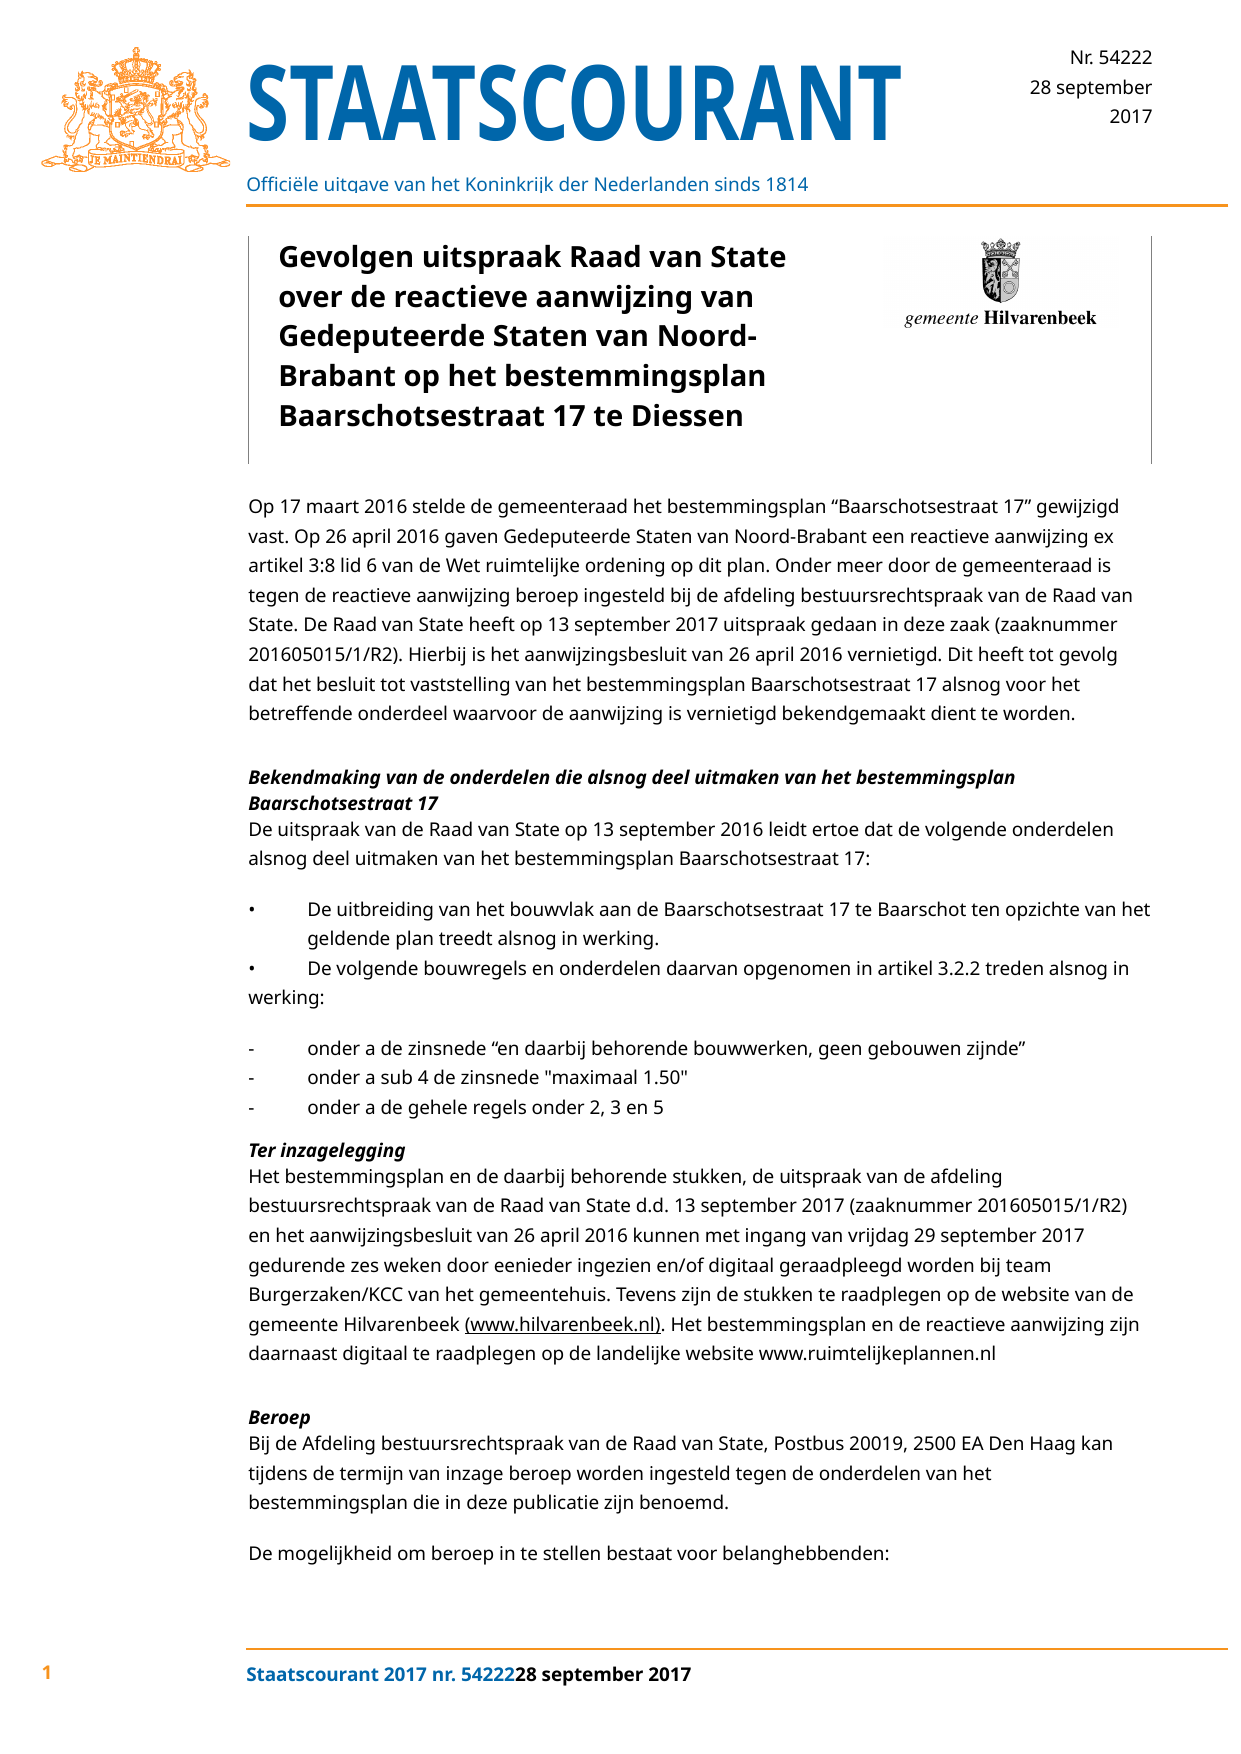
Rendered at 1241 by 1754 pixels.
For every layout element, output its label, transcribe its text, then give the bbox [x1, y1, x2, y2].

text De mogelijkheid om beroep in te stellen bestaat voor belanghebbenden: [248, 1540, 1152, 1566]
text De uitspraak van de Raad van State op 13 september 2016 leidt ertoe dat de volgende onderdelen alsnog deel uitmaken van het bestemmingsplan Baarschotsestraat 17: [248, 816, 1152, 871]
text Ter inzagelegging [248, 1137, 1152, 1163]
text Het bestemmingsplan en de daarbij behorende stukken, de uitspraak van de afdeling bestuursrechtspraak van de Raad van State d.d. 13 september 2017 (zaaknummer 201605015/1/R2) en het aanwijzingsbesluit van 26 april 2016 kunnen met ingang van vrijdag 29 september 2017 gedurende zes weken door eenieder ingezien en/of digitaal geraadpleegd worden bij team Burgerzaken/KCC van het gemeentehuis. Tevens zijn de stukken te raadplegen op de website van de gemeente Hilvarenbeek (www.hilvarenbeek.nl). Het bestemmingsplan en de reactieve aanwijzing zijn daarnaast digitaal te raadplegen op de landelijke website www.ruimtelijkeplannen.nl [248, 1163, 1152, 1366]
list De uitbreiding van het bouwvlak aan de Baarschotsestraat 17 te Baarschot ten opzichte van het geldende plan treedt alsnog in werking. [248, 896, 1152, 951]
list onder a sub 4 de zinsnede "maximaal 1.50" [248, 1064, 1152, 1090]
list onder a de gehele regels onder 2, 3 en 5 [248, 1094, 1152, 1120]
text Op 17 maart 2016 stelde de gemeenteraad het bestemmingsplan “Baarschotsestraat 17” gewijzigd vast. Op 26 april 2016 gaven Gedeputeerde Staten van Noord-Brabant een reactieve aanwijzing ex artikel 3:8 lid 6 van de Wet ruimtelijke ordening op dit plan. Onder meer door de gemeenteraad is tegen de reactieve aanwijzing beroep ingesteld bij de afdeling bestuursrechtspraak van de Raad van State. De Raad van State heeft op 13 september 2017 uitspraak gedaan in deze zaak (zaaknummer 201605015/1/R2). Hierbij is het aanwijzingsbesluit van 26 april 2016 vernietigd. Dit heeft tot gevolg dat het besluit tot vaststelling van het bestemmingsplan Baarschotsestraat 17 alsnog voor het betreffende onderdeel waarvoor de aanwijzing is vernietigd bekendgemaakt dient te worden. [248, 493, 1152, 726]
text Beroep [248, 1404, 1152, 1430]
picture [41, 47, 231, 172]
list De volgende bouwregels en onderdelen daarvan opgenomen in artikel 3.2.2 treden alsnog in [248, 955, 1152, 981]
text Bekendmaking van de onderdelen die alsnog deel uitmaken van het bestemmingsplan Baarschotsestraat 17 [248, 764, 1152, 816]
table_header Gevolgen uitspraak Raad van State over de reactieve aanwijzing van Gedeputeerde Staten van Noord-Brabant op het bestemmingsplan Baarschotsestraat 17 te Diessen [249, 236, 850, 464]
picture [882, 236, 1119, 328]
list onder a de zinsnede “en daarbij behorende bouwwerken, geen gebouwen zijnde” [248, 1035, 1152, 1061]
text werking: [248, 984, 1152, 1010]
text Bij de Afdeling bestuursrechtspraak van de Raad van State, Postbus 20019, 2500 EA Den Haag kan tijdens de termijn van inzage beroep worden ingesteld tegen de onderdelen van het bestemmingsplan die in deze publicatie zijn benoemd. [248, 1430, 1152, 1515]
table_header [850, 236, 1151, 464]
